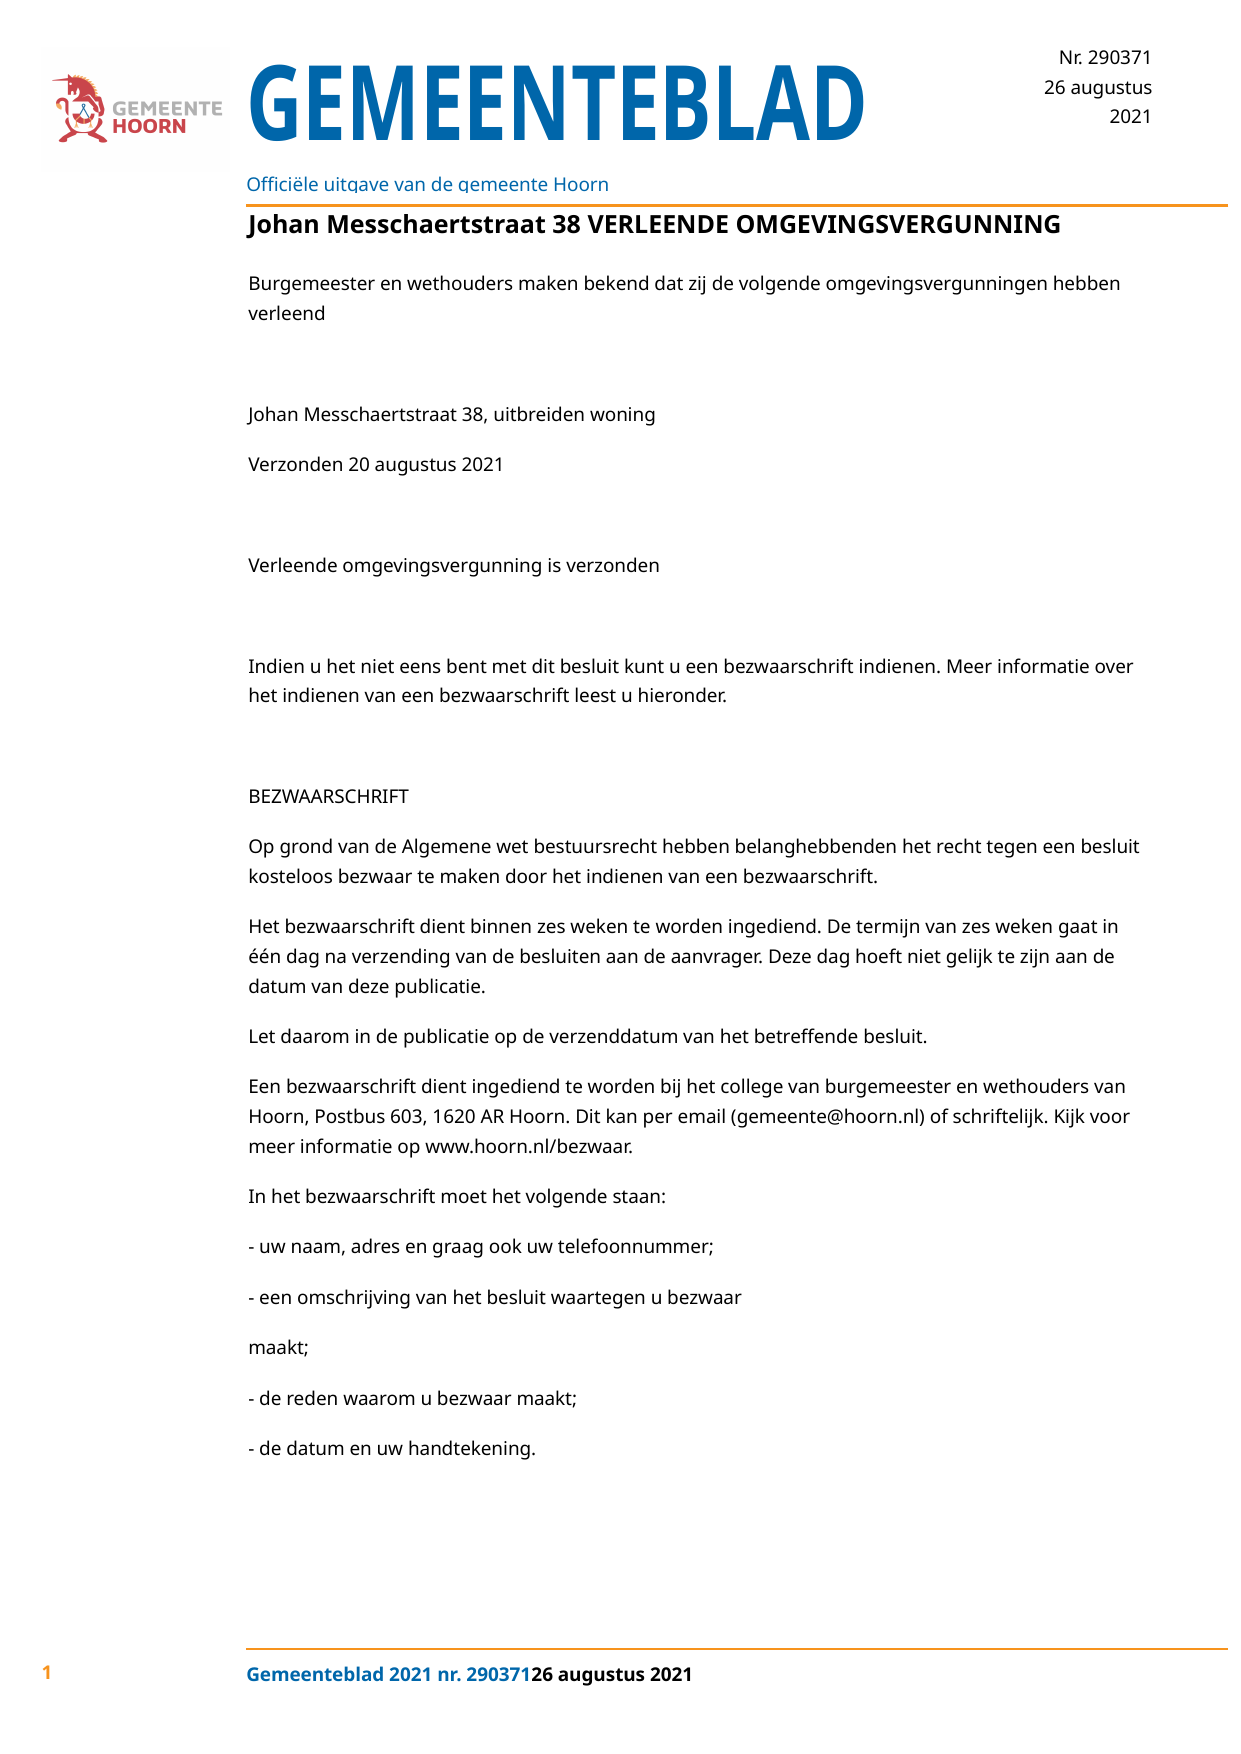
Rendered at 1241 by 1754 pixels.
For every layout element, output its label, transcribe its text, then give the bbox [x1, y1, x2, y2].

text Johan Messchaertstraat 38 VERLEENDE OMGEVINGSVERGUNNING [248, 207, 1152, 241]
text Op grond van de Algemene wet bestuursrecht hebben belanghebbenden het recht tegen een besluit kosteloos bezwaar te maken door het indienen van een bezwaarschrift. [248, 834, 1152, 889]
text Burgemeester en wethouders maken bekend dat zij de volgende omgevingsvergunningen hebben verleend [248, 270, 1152, 326]
text Verzonden 20 augustus 2021 [248, 451, 1152, 477]
text Indien u het niet eens bent met dit besluit kunt u een bezwaarschrift indienen. Meer informatie over het indienen van een bezwaarschrift leest u hieronder. [248, 653, 1152, 708]
text Het bezwaarschrift dient binnen zes weken te worden ingediend. De termijn van zes weken gaat in één dag na verzending van de besluiten aan de aanvrager. Deze dag hoeft niet gelijk te zijn aan de datum van deze publicatie. [248, 914, 1152, 998]
text Verleende omgevingsvergunning is verzonden [248, 552, 1152, 578]
text - uw naam, adres en graag ook uw telefoonnummer; [248, 1234, 1152, 1259]
text Een bezwaarschrift dient ingediend te worden bij het college van burgemeester en wethouders van Hoorn, Postbus 603, 1620 AR Hoorn. Dit kan per email (gemeente@hoorn.nl) of schriftelijk. Kijk voor meer informatie op www.hoorn.nl/bezwaar. [248, 1074, 1152, 1158]
text In het bezwaarschrift moet het volgende staan: [248, 1183, 1152, 1209]
picture [41, 47, 231, 172]
text Johan Messchaertstraat 38, uitbreiden woning [248, 401, 1152, 426]
text Let daarom in de publicatie op de verzenddatum van het betreffende besluit. [248, 1023, 1152, 1049]
text - een omschrijving van het besluit waartegen u bezwaar [248, 1284, 1152, 1310]
text BEZWAARSCHRIFT [248, 783, 1152, 809]
text maakt; [248, 1334, 1152, 1360]
text - de datum en uw handtekening. [248, 1435, 1152, 1461]
text - de reden waarom u bezwaar maakt; [248, 1385, 1152, 1411]
